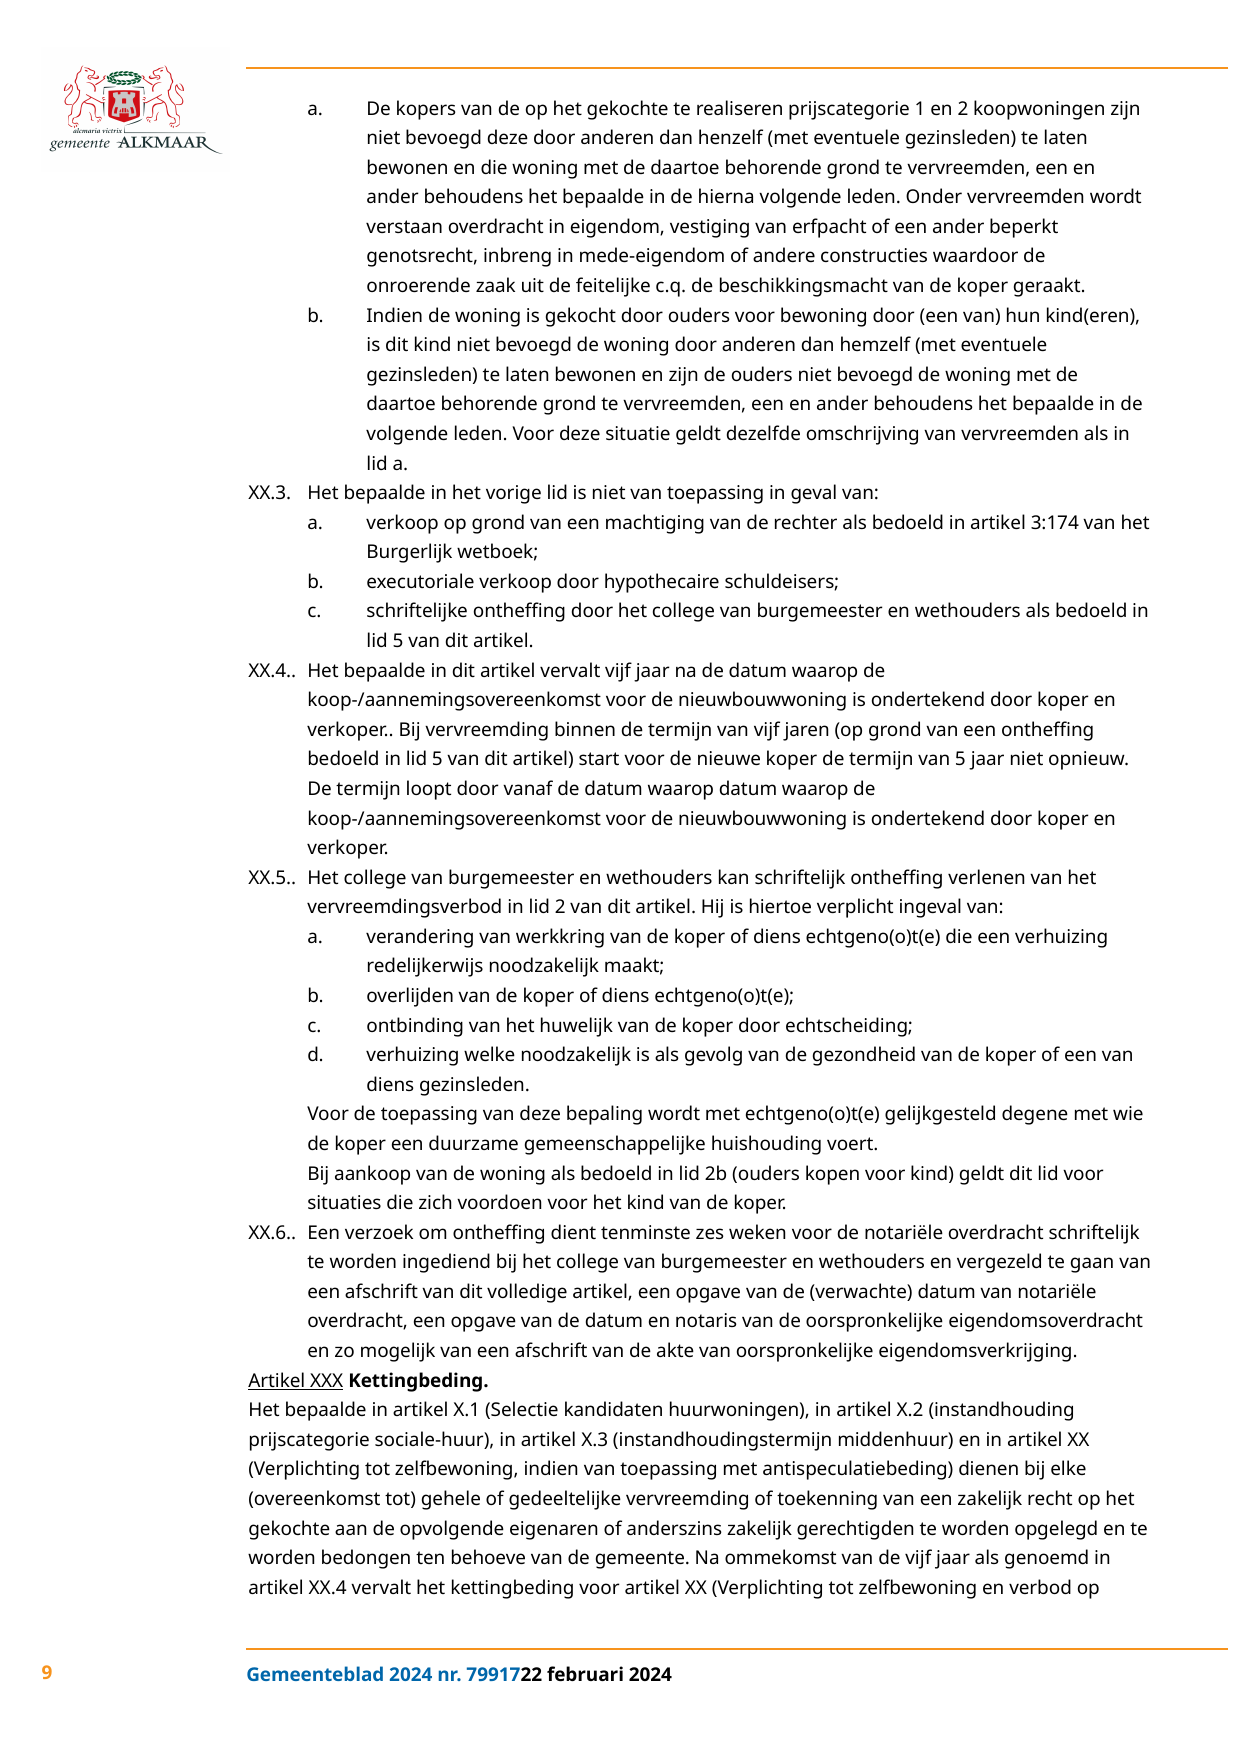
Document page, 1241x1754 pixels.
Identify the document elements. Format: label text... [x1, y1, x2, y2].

list Voor de toepassing van deze bepaling wordt met echtgeno(o)t(e) gelijkgesteld degene met wie de koper een duurzame gemeenschappelijke huishouding voert. [248, 1101, 1152, 1156]
text Artikel XXX Kettingbeding. [248, 1367, 1152, 1393]
text Het bepaalde in artikel X.1 (Selectie kandidaten huurwoningen), in artikel X.2 (instandhouding prijscategorie sociale-huur), in artikel X.3 (instandhoudingstermijn middenhuur) en in artikel XX (Verplichting tot zelfbewoning, indien van toepassing met antispeculatiebeding) dienen bij elke (overeenkomst tot) gehele of gedeeltelijke vervreemding of toekenning van een zakelijk recht op het gekochte aan de opvolgende eigenaren of anderszins zakelijk gerechtigden te worden opgelegd en te worden bedongen ten behoeve van de gemeente. Na ommekomst van de vijf jaar als genoemd in artikel XX.4 vervalt het kettingbeding voor artikel XX (Verplichting tot zelfbewoning en verbod op [248, 1396, 1152, 1600]
list ontbinding van het huwelijk van de koper door echtscheiding; [307, 1012, 1152, 1038]
list Het bepaalde in het vorige lid is niet van toepassing in geval van: [248, 479, 1152, 505]
list verkoop op grond van een machtiging van de rechter als bedoeld in artikel 3:174 van het Burgerlijk wetboek; [307, 509, 1152, 564]
picture [41, 47, 231, 172]
list verandering van werkkring van de koper of diens echtgeno(o)t(e) die een verhuizing redelijkerwijs noodzakelijk maakt; [307, 923, 1152, 978]
list overlijden van de koper of diens echtgeno(o)t(e); [307, 982, 1152, 1008]
list De kopers van de op het gekochte te realiseren prijscategorie 1 en 2 koopwoningen zijn niet bevoegd deze door anderen dan henzelf (met eventuele gezinsleden) te laten bewonen en die woning met de daartoe behorende grond te vervreemden, een en ander behoudens het bepaalde in de hierna volgende leden. Onder vervreemden wordt verstaan overdracht in eigendom, vestiging van erfpacht of een ander beperkt genotsrecht, inbreng in mede-eigendom of andere constructies waardoor de onroerende zaak uit de feitelijke c.q. de beschikkingsmacht van de koper geraakt. [307, 95, 1152, 298]
list Het college van burgemeester en wethouders kan schriftelijk ontheffing verlenen van het vervreemdingsverbod in lid 2 van dit artikel. Hij is hiertoe verplicht ingeval van: [248, 864, 1152, 919]
list Een verzoek om ontheffing dient tenminste zes weken voor de notariële overdracht schriftelijk te worden ingediend bij het college van burgemeester en wethouders en vergezeld te gaan van een afschrift van dit volledige artikel, een opgave van de (verwachte) datum van notariële overdracht, een opgave van de datum en notaris van de oorspronkelijke eigendomsoverdracht en zo mogelijk van een afschrift van de akte van oorspronkelijke eigendomsverkrijging. [248, 1219, 1152, 1363]
list Indien de woning is gekocht door ouders voor bewoning door (een van) hun kind(eren), is dit kind niet bevoegd de woning door anderen dan hemzelf (met eventuele gezinsleden) te laten bewonen en zijn de ouders niet bevoegd de woning met de daartoe behorende grond te vervreemden, een en ander behoudens het bepaalde in de volgende leden. Voor deze situatie geldt dezelfde omschrijving van vervreemden als in lid a. [307, 302, 1152, 476]
list schriftelijke ontheffing door het college van burgemeester en wethouders als bedoeld in lid 5 van dit artikel. [307, 598, 1152, 653]
list Bij aankoop van de woning als bedoeld in lid 2b (ouders kopen voor kind) geldt dit lid voor situaties die zich voordoen voor het kind van de koper. [248, 1160, 1152, 1215]
list Het bepaalde in dit artikel vervalt vijf jaar na de datum waarop de koop-/aannemingsovereenkomst voor de nieuwbouwwoning is ondertekend door koper en verkoper.. Bij vervreemding binnen de termijn van vijf jaren (op grond van een ontheffing bedoeld in lid 5 van dit artikel) start voor de nieuwe koper de termijn van 5 jaar niet opnieuw. De termijn loopt door vanaf de datum waarop datum waarop de koop-/aannemingsovereenkomst voor de nieuwbouwwoning is ondertekend door koper en verkoper. [248, 657, 1152, 860]
list verhuizing welke noodzakelijk is als gevolg van de gezondheid van de koper of een van diens gezinsleden. [307, 1041, 1152, 1097]
list executoriale verkoop door hypothecaire schuldeisers; [307, 568, 1152, 594]
